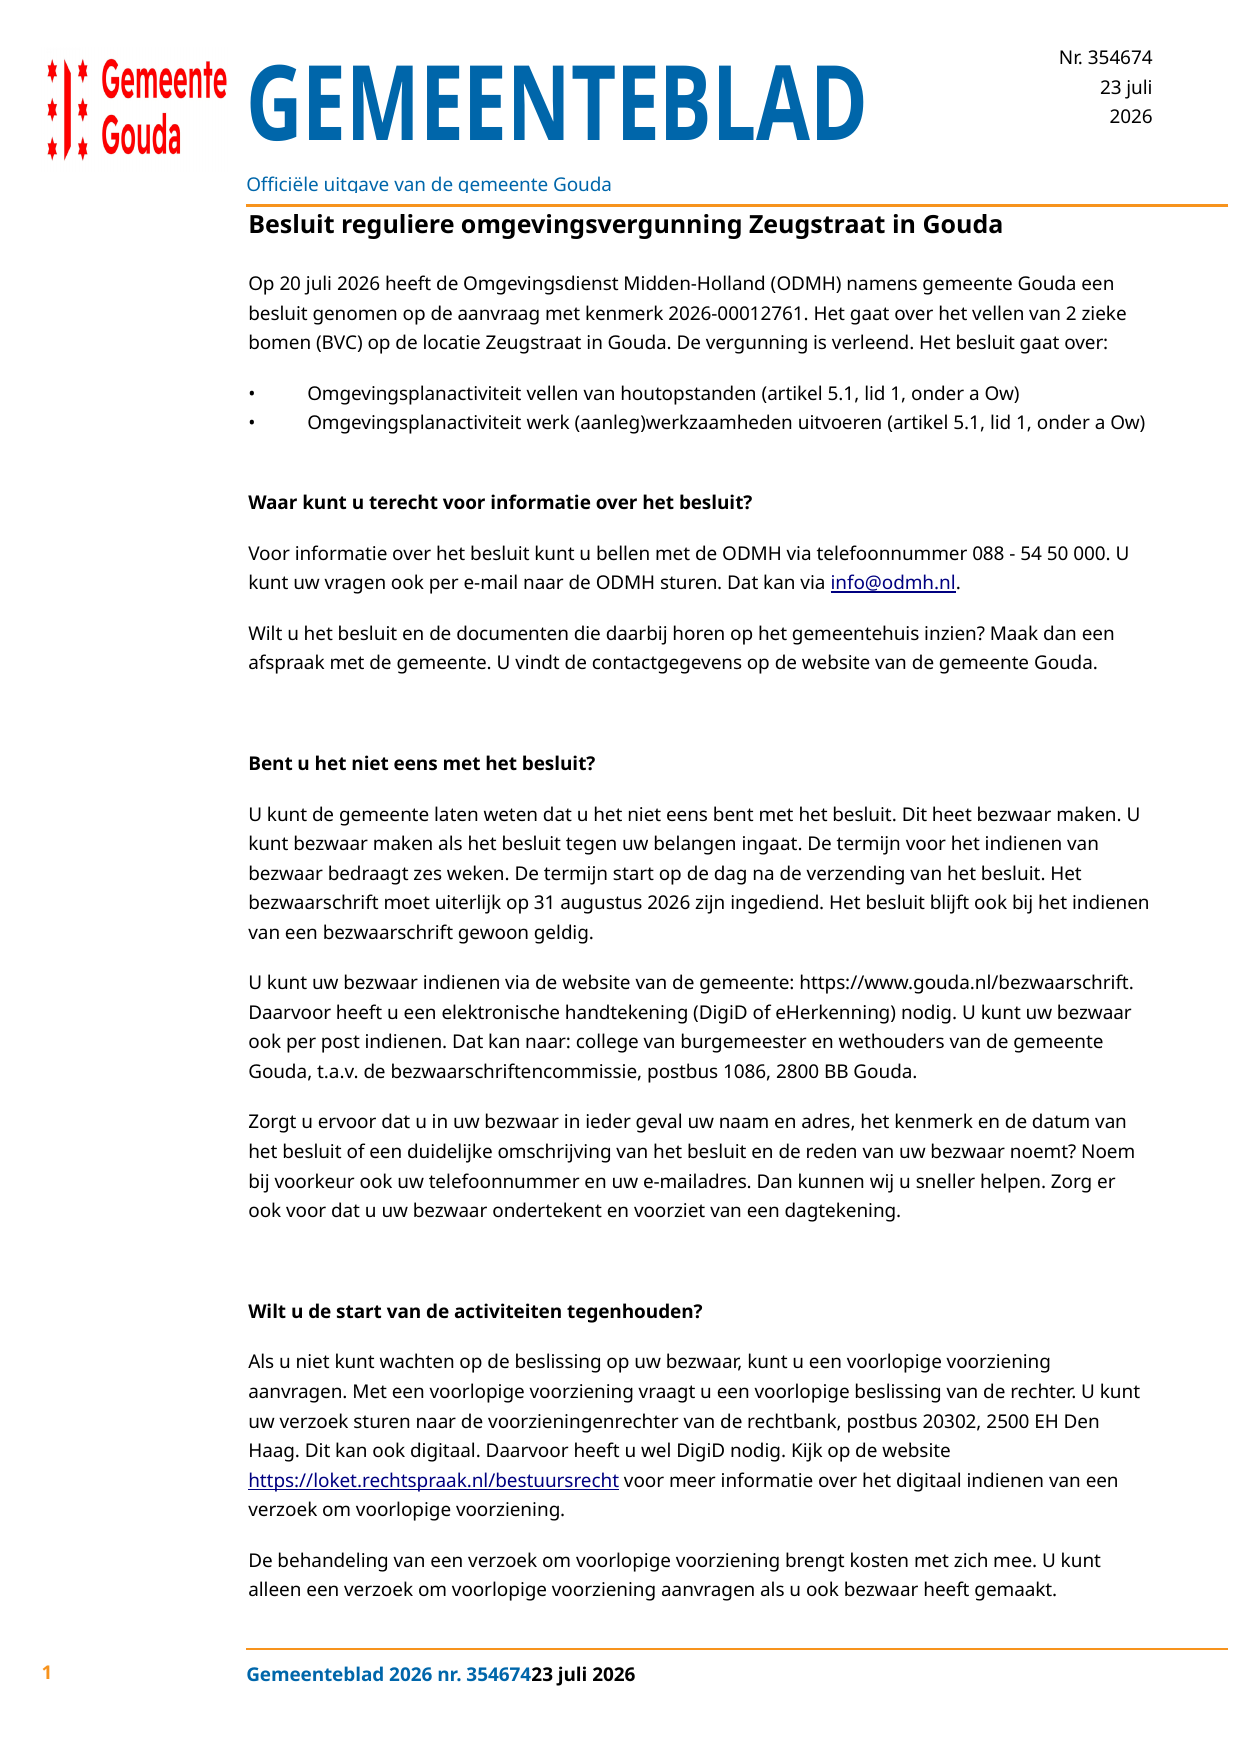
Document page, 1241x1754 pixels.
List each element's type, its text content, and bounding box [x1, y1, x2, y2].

text U kunt uw bezwaar indienen via de website van de gemeente: https://www.gouda.nl/bezwaarschrift. Daarvoor heeft u een elektronische handtekening (DigiD of eHerkenning) nodig. U kunt uw bezwaar ook per post indienen. Dat kan naar: college van burgemeester en wethouders van de gemeente Gouda, t.a.v. de bezwaarschriftencommissie, postbus 1086, 2800 BB Gouda. [248, 969, 1152, 1084]
text Op 20 juli 2026 heeft de Omgevingsdienst Midden-Holland (ODMH) namens gemeente Gouda een besluit genomen op de aanvraag met kenmerk 2026-00012761. Het gaat over het vellen van 2 zieke bomen (BVC) op de locatie Zeugstraat in Gouda. De vergunning is verleend. Het besluit gaat over: [248, 270, 1152, 355]
list Omgevingsplanactiviteit vellen van houtopstanden (artikel 5.1, lid 1, onder a Ow) [248, 380, 1152, 406]
text Als u niet kunt wachten op de beslissing op uw bezwaar, kunt u een voorlopige voorziening aanvragen. Met een voorlopige voorziening vraagt u een voorlopige beslissing van de rechter. U kunt uw verzoek sturen naar de voorzieningenrechter van de rechtbank, postbus 20302, 2500 EH Den Haag. Dit kan ook digitaal. Daarvoor heeft u wel DigiD nodig. Kijk op de website https://loket.rechtspraak.nl/bestuursrecht voor meer informatie over het digitaal indienen van een verzoek om voorlopige voorziening. [248, 1349, 1152, 1522]
text Wilt u de start van de activiteiten tegenhouden? [248, 1298, 1152, 1324]
text Waar kunt u terecht voor informatie over het besluit? [248, 489, 1152, 515]
picture [41, 47, 231, 172]
text Besluit reguliere omgevingsvergunning Zeugstraat in Gouda [248, 207, 1152, 241]
list Omgevingsplanactiviteit werk (aanleg)werkzaamheden uitvoeren (artikel 5.1, lid 1, onder a Ow) [248, 409, 1152, 435]
text De behandeling van een verzoek om voorlopige voorziening brengt kosten met zich mee. U kunt alleen een verzoek om voorlopige voorziening aanvragen als u ook bezwaar heeft gemaakt. [248, 1547, 1152, 1602]
text Bent u het niet eens met het besluit? [248, 750, 1152, 776]
text Wilt u het besluit en de documenten die daarbij horen op het gemeentehuis inzien? Maak dan een afspraak met de gemeente. U vindt de contactgegevens op de website van de gemeente Gouda. [248, 620, 1152, 675]
text U kunt de gemeente laten weten dat u het niet eens bent met het besluit. Dit heet bezwaar maken. U kunt bezwaar maken als het besluit tegen uw belangen ingaat. De termijn voor het indienen van bezwaar bedraagt zes weken. De termijn start op de dag na de verzending van het besluit. Het bezwaarschrift moet uiterlijk op 31 augustus 2026 zijn ingediend. Het besluit blijft ook bij het indienen van een bezwaarschrift gewoon geldig. [248, 801, 1152, 945]
text Voor informatie over het besluit kunt u bellen met de ODMH via telefoonnummer 088 - 54 50 000. U kunt uw vragen ook per e-mail naar de ODMH sturen. Dat kan via info@odmh.nl. [248, 540, 1152, 595]
text Zorgt u ervoor dat u in uw bezwaar in ieder geval uw naam en adres, het kenmerk en de datum van het besluit of een duidelijke omschrijving van het besluit en de reden van uw bezwaar noemt? Noem bij voorkeur ook uw telefoonnummer en uw e-mailadres. Dan kunnen wij u sneller helpen. Zorg er ook voor dat u uw bezwaar ondertekent en voorziet van een dagtekening. [248, 1109, 1152, 1223]
